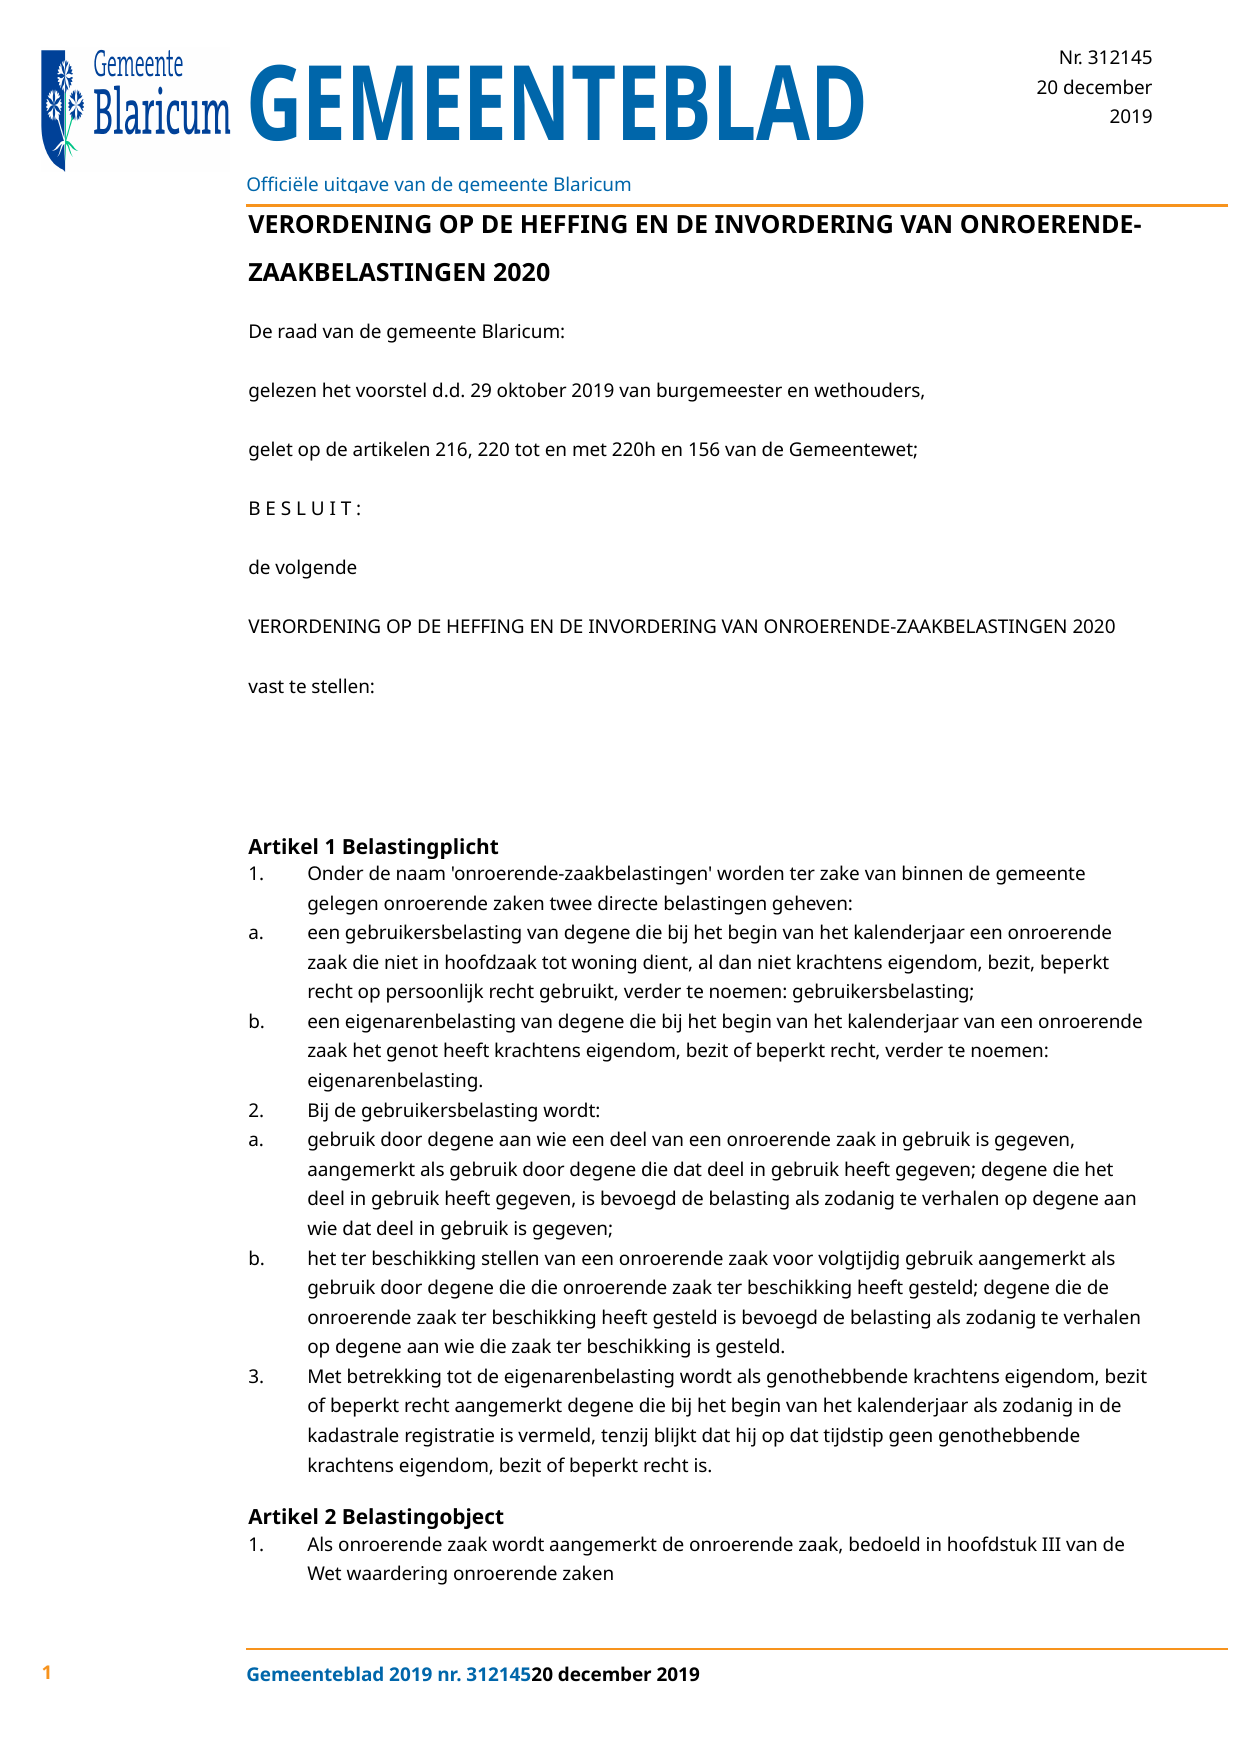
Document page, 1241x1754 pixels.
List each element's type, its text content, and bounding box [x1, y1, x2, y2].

text B E S L U I T : [248, 495, 1152, 521]
text de volgende [248, 554, 1152, 580]
text gelet op de artikelen 216, 220 tot en met 220h en 156 van de Gemeentewet; [248, 436, 1152, 462]
text De raad van de gemeente Blaricum: [248, 318, 1152, 344]
list Als onroerende zaak wordt aangemerkt de onroerende zaak, bedoeld in hoofdstuk III van de Wet waardering onroerende zaken [248, 1531, 1152, 1586]
list een eigenarenbelasting van degene die bij het begin van het kalenderjaar van een onroerende zaak het genot heeft krachtens eigendom, bezit of beperkt recht, verder te noemen: eigenarenbelasting. [248, 1008, 1152, 1093]
text gelezen het voorstel d.d. 29 oktober 2019 van burgemeester en wethouders, [248, 377, 1152, 403]
picture [41, 47, 231, 172]
list Onder de naam 'onroerende-zaakbelastingen' worden ter zake van binnen de gemeente gelegen onroerende zaken twee directe belastingen geheven: [248, 860, 1152, 916]
text VERORDENING OP DE HEFFING EN DE INVORDERING VAN ONROERENDE-ZAAKBELASTINGEN 2020 [248, 614, 1152, 639]
text Artikel 1 Belastingplicht [248, 832, 1152, 860]
list het ter beschikking stellen van een onroerende zaak voor volgtijdig gebruik aangemerkt als gebruik door degene die die onroerende zaak ter beschikking heeft gesteld; degene die de onroerende zaak ter beschikking heeft gesteld is bevoegd de belasting als zodanig te verhalen op degene aan wie die zaak ter beschikking is gesteld. [248, 1245, 1152, 1359]
list Bij de gebruikersbelasting wordt: [248, 1097, 1152, 1123]
text vast te stellen: [248, 673, 1152, 699]
text VERORDENING OP DE HEFFING EN DE INVORDERING VAN ONROERENDE-ZAAKBELASTINGEN 2020 [248, 207, 1152, 288]
list Met betrekking tot de eigenarenbelasting wordt als genothebbende krachtens eigendom, bezit of beperkt recht aangemerkt degene die bij het begin van het kalenderjaar als zodanig in de kadastrale registratie is vermeld, tenzij blijkt dat hij op dat tijdstip geen genothebbende krachtens eigendom, bezit of beperkt recht is. [248, 1363, 1152, 1478]
list gebruik door degene aan wie een deel van een onroerende zaak in gebruik is gegeven, aangemerkt als gebruik door degene die dat deel in gebruik heeft gegeven; degene die het deel in gebruik heeft gegeven, is bevoegd de belasting als zodanig te verhalen op degene aan wie dat deel in gebruik is gegeven; [248, 1126, 1152, 1241]
text Artikel 2 Belastingobject [248, 1502, 1152, 1531]
list een gebruikersbelasting van degene die bij het begin van het kalenderjaar een onroerende zaak die niet in hoofdzaak tot woning dient, al dan niet krachtens eigendom, bezit, beperkt recht op persoonlijk recht gebruikt, verder te noemen: gebruikersbelasting; [248, 919, 1152, 1004]
